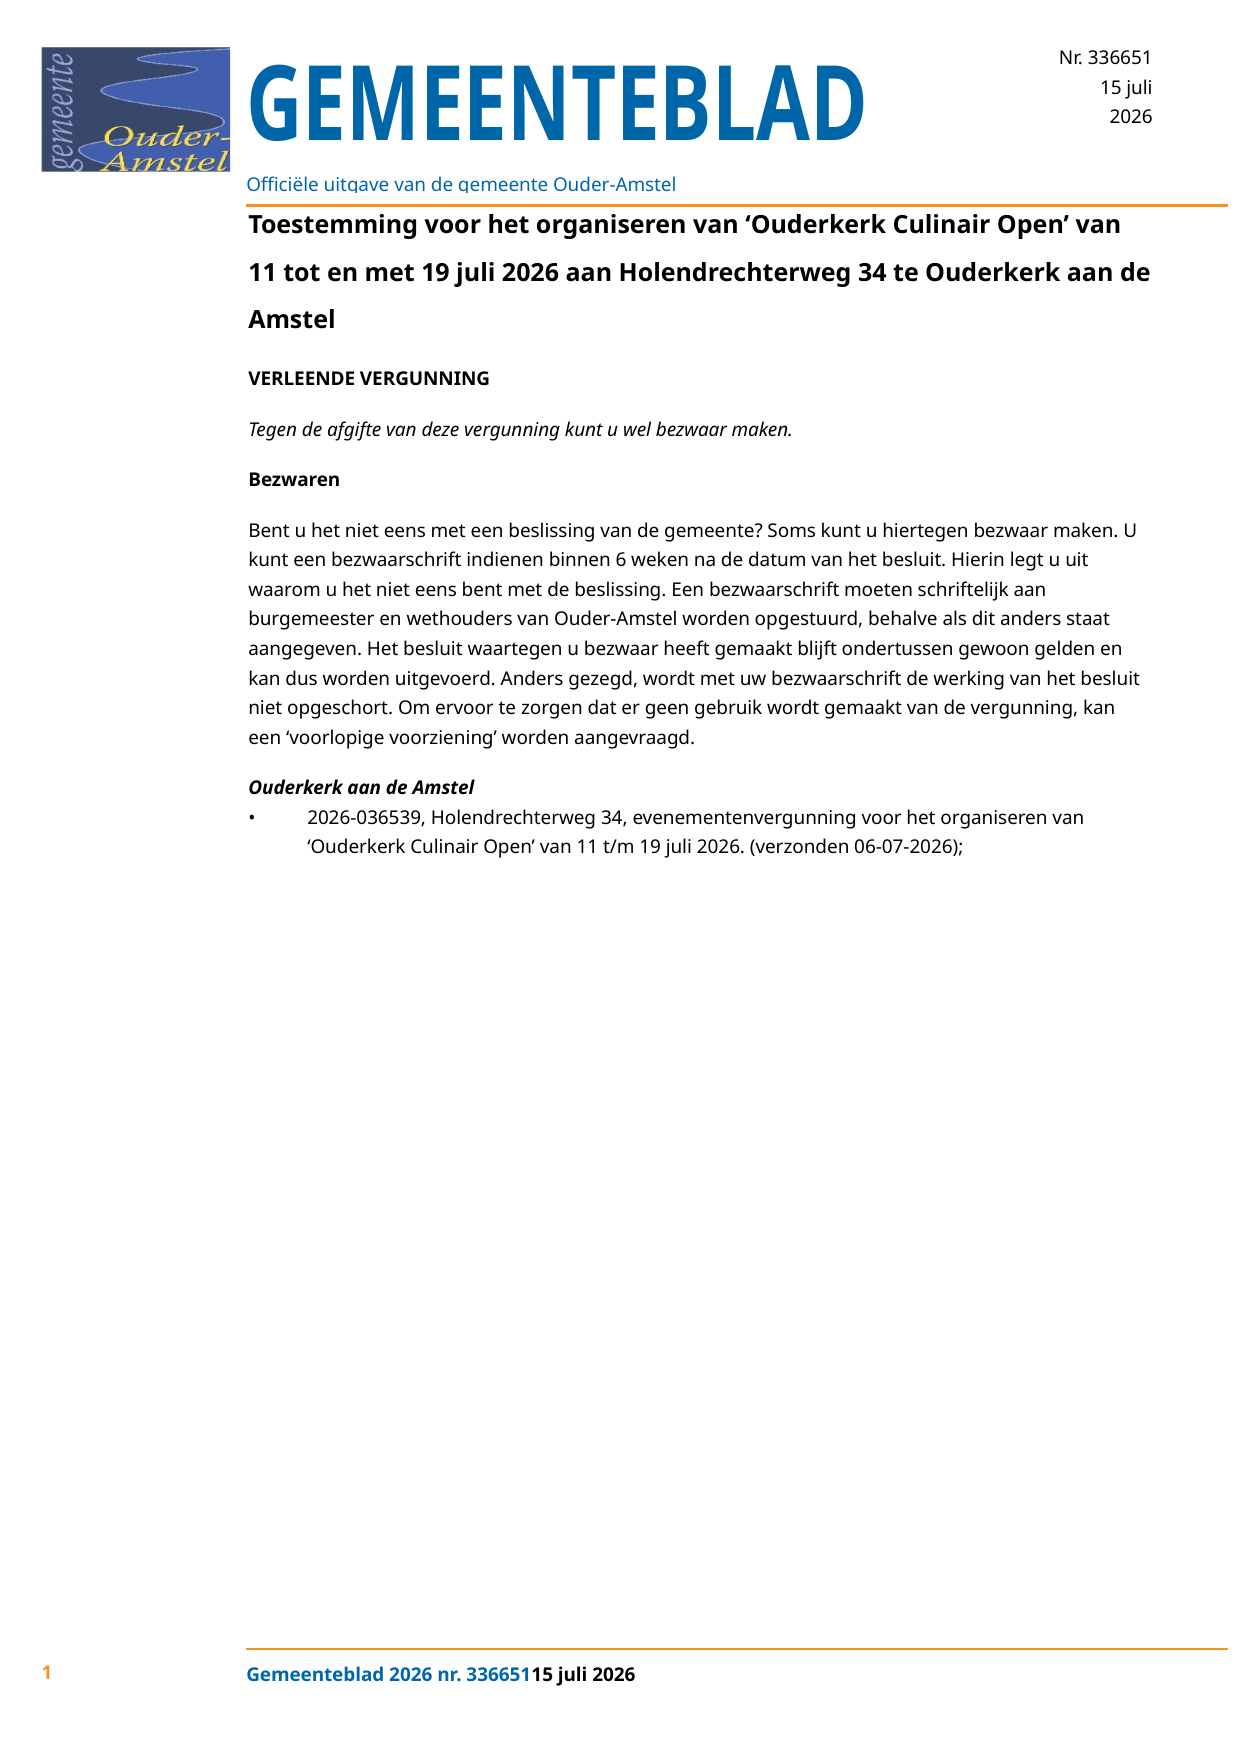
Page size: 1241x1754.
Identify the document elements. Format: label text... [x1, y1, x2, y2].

text Ouderkerk aan de Amstel [248, 774, 1152, 800]
text Toestemming voor het organiseren van ‘Ouderkerk Culinair Open’ van 11 tot en met 19 juli 2026 aan Holendrechterweg 34 te Ouderkerk aan de Amstel [248, 207, 1152, 336]
text Tegen de afgifte van deze vergunning kunt u wel bezwaar maken. [248, 416, 1152, 442]
list 2026-036539, Holendrechterweg 34, evenementenvergunning voor het organiseren van ‘Ouderkerk Culinair Open’ van 11 t/m 19 juli 2026. (verzonden 06-07-2026); [248, 804, 1152, 859]
picture [41, 47, 231, 172]
text Bent u het niet eens met een beslissing van de gemeente? Soms kunt u hiertegen bezwaar maken. U kunt een bezwaarschrift indienen binnen 6 weken na de datum van het besluit. Hierin legt u uit waarom u het niet eens bent met de beslissing. Een bezwaarschrift moeten schriftelijk aan burgemeester en wethouders van Ouder-Amstel worden opgestuurd, behalve als dit anders staat aangegeven. Het besluit waartegen u bezwaar heeft gemaakt blijft ondertussen gewoon gelden en kan dus worden uitgevoerd. Anders gezegd, wordt met uw bezwaarschrift de werking van het besluit niet opgeschort. Om ervoor te zorgen dat er geen gebruik wordt gemaakt van de vergunning, kan een ‘voorlopige voorziening’ worden aangevraagd. [248, 517, 1152, 749]
text Bezwaren [248, 466, 1152, 492]
text VERLEENDE VERGUNNING [248, 366, 1152, 391]
